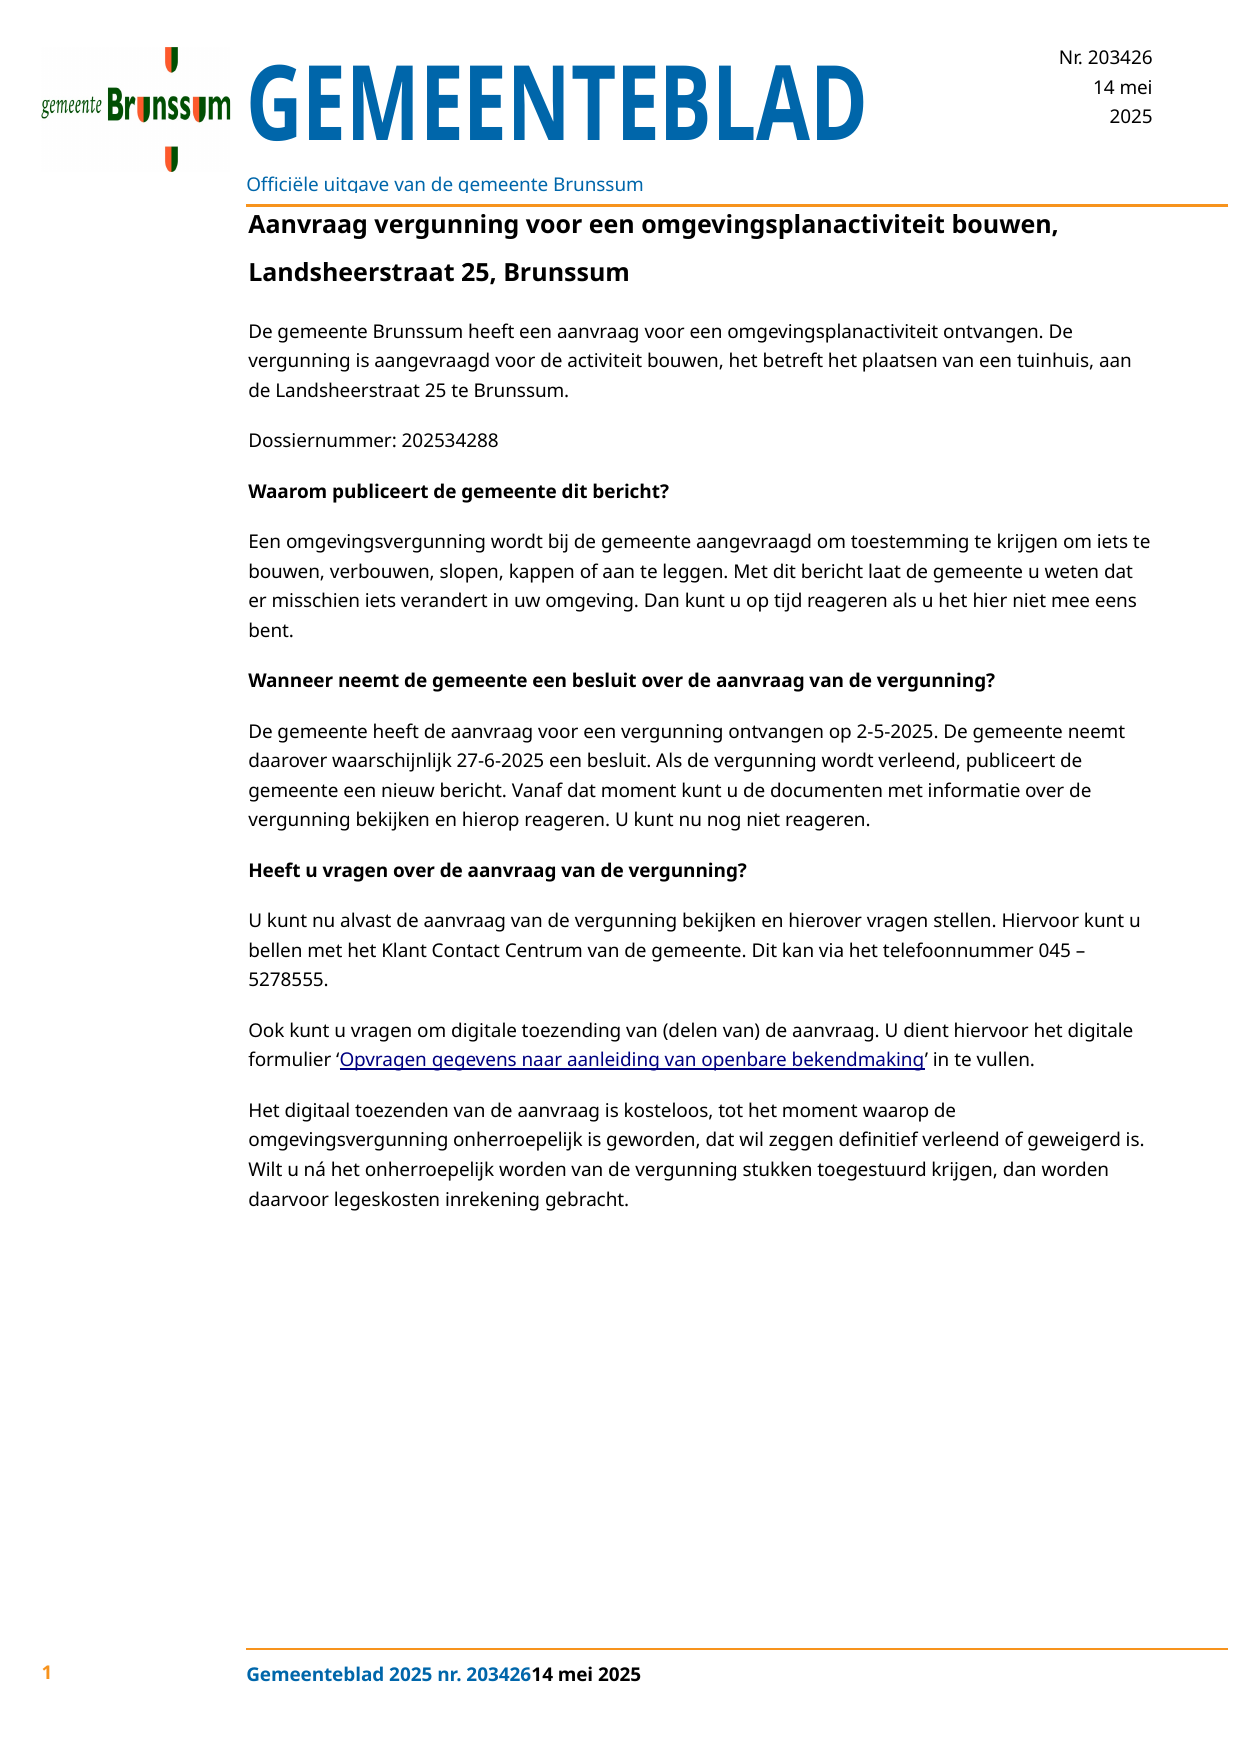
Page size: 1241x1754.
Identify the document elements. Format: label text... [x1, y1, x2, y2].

text Heeft u vragen over de aanvraag van de vergunning? [248, 857, 1152, 883]
text Wanneer neemt de gemeente een besluit over de aanvraag van de vergunning? [248, 667, 1152, 693]
text Ook kunt u vragen om digitale toezending van (delen van) de aanvraag. U dient hiervoor het digitale formulier ‘Opvragen gegevens naar aanleiding van openbare bekendmaking’ in te vullen. [248, 1017, 1152, 1072]
text U kunt nu alvast de aanvraag van de vergunning bekijken en hierover vragen stellen. Hiervoor kunt u bellen met het Klant Contact Centrum van de gemeente. Dit kan via het telefoonnummer 045 – 5278555. [248, 907, 1152, 992]
text De gemeente Brunssum heeft een aanvraag voor een omgevingsplanactiviteit ontvangen. De vergunning is aangevraagd voor de activiteit bouwen, het betreft het plaatsen van een tuinhuis, aan de Landsheerstraat 25 te Brunssum. [248, 318, 1152, 403]
text Dossiernummer: 202534288 [248, 427, 1152, 453]
text Een omgevingsvergunning wordt bij de gemeente aangevraagd om toestemming te krijgen om iets te bouwen, verbouwen, slopen, kappen of aan te leggen. Met dit bericht laat de gemeente u weten dat er misschien iets verandert in uw omgeving. Dan kunt u op tijd reageren als u het hier niet mee eens bent. [248, 528, 1152, 643]
text Waarom publiceert de gemeente dit bericht? [248, 478, 1152, 504]
text Het digitaal toezenden van de aanvraag is kosteloos, tot het moment waarop de omgevingsvergunning onherroepelijk is geworden, dat wil zeggen definitief verleend of geweigerd is. Wilt u ná het onherroepelijk worden van de vergunning stukken toegestuurd krijgen, dan worden daarvoor legeskosten inrekening gebracht. [248, 1097, 1152, 1212]
text Aanvraag vergunning voor een omgevingsplanactiviteit bouwen, Landsheerstraat 25, Brunssum [248, 207, 1152, 288]
picture [41, 47, 231, 172]
text De gemeente heeft de aanvraag voor een vergunning ontvangen op 2-5-2025. De gemeente neemt daarover waarschijnlijk 27-6-2025 een besluit. Als de vergunning wordt verleend, publiceert de gemeente een nieuw bericht. Vanaf dat moment kunt u de documenten met informatie over de vergunning bekijken en hierop reageren. U kunt nu nog niet reageren. [248, 718, 1152, 832]
